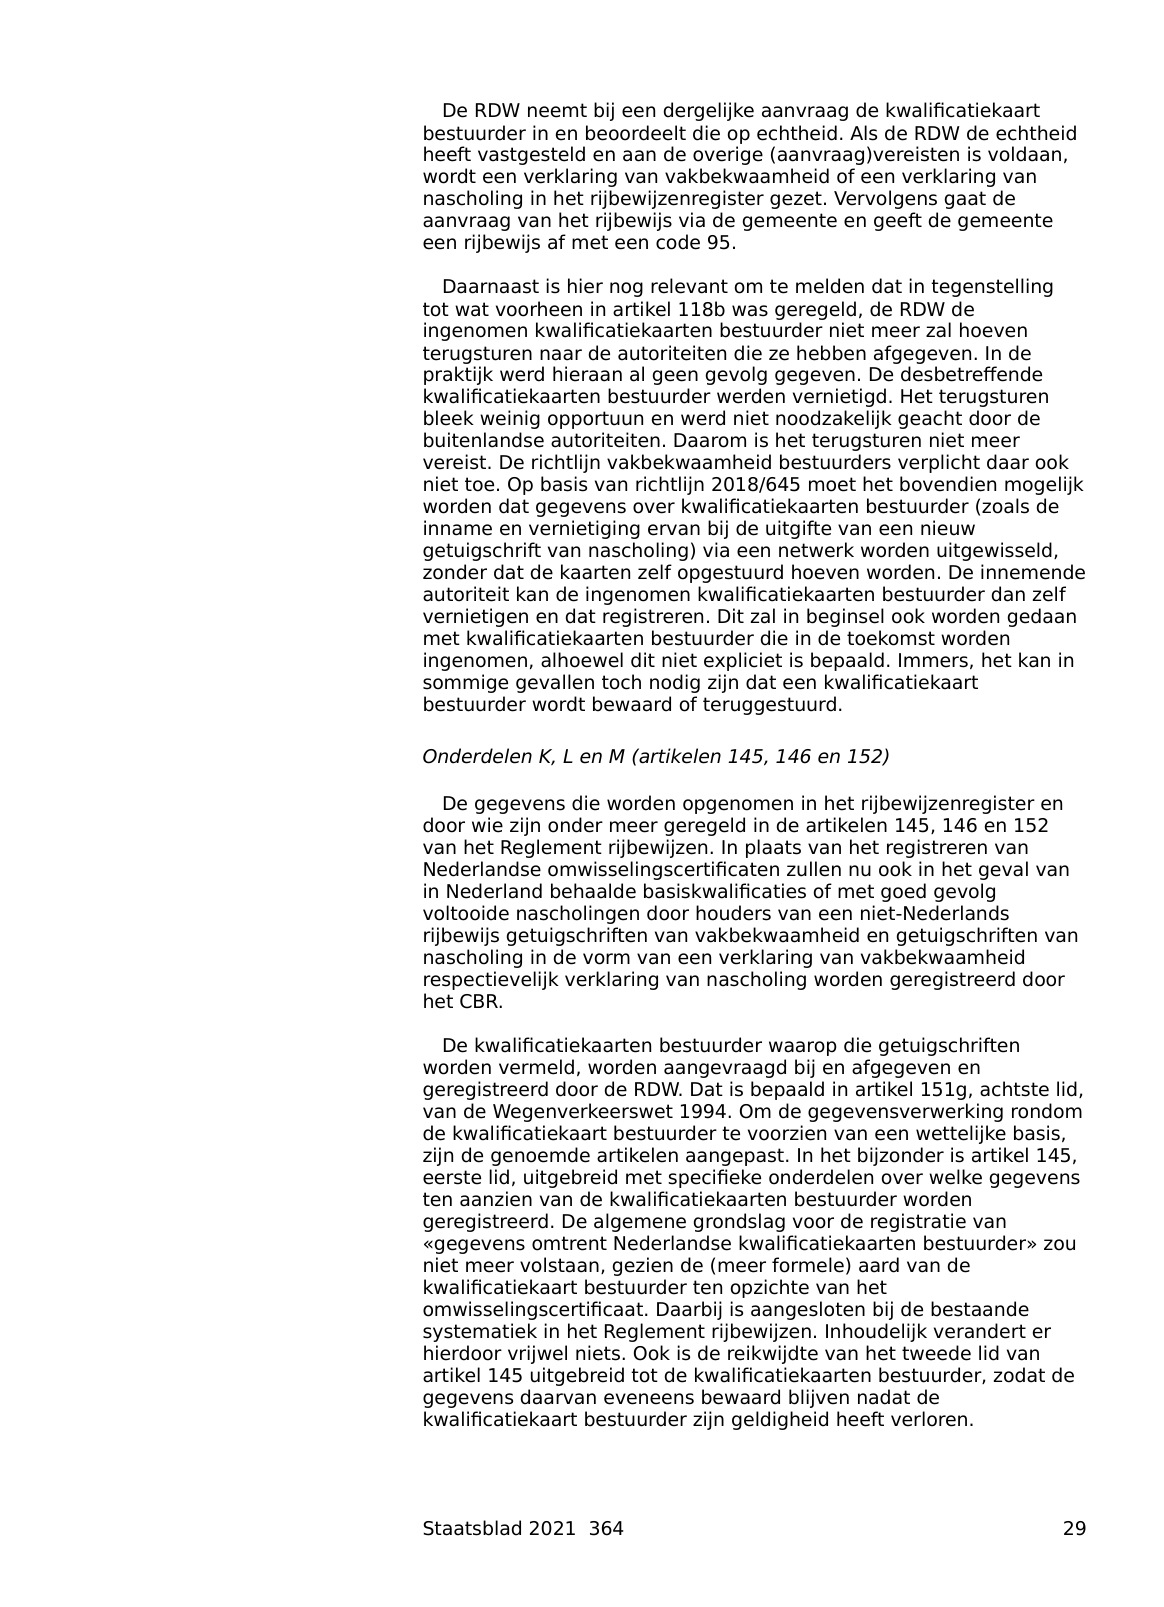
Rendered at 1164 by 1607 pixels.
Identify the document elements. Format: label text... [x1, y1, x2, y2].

text De RDW neemt bij een dergelijke aanvraag de kwalificatiekaart bestuurder in en beoordeelt die op echtheid. Als de RDW de echtheid heeft vastgesteld en aan de overige (aanvraag)vereisten is voldaan, wordt een verklaring van vakbekwaamheid of een verklaring van nascholing in het rijbewijzenregister gezet. Vervolgens gaat de aanvraag van het rijbewijs via de gemeente en geeft de gemeente een rijbewijs af met een code 95. [422, 100, 1087, 254]
subtitle Onderdelen K, L en M (artikelen 145, 146 en 152) [422, 746, 1087, 768]
text Daarnaast is hier nog relevant om te melden dat in tegenstelling tot wat voorheen in artikel 118b was geregeld, de RDW de ingenomen kwalificatiekaarten bestuurder niet meer zal hoeven terugsturen naar de autoriteiten die ze hebben afgegeven. In de praktijk werd hieraan al geen gevolg gegeven. De desbetreffende kwalificatiekaarten bestuurder werden vernietigd. Het terugsturen bleek weinig opportuun en werd niet noodzakelijk geacht door de buitenlandse autoriteiten. Daarom is het terugsturen niet meer vereist. De richtlijn vakbekwaamheid bestuurders verplicht daar ook niet toe. Op basis van richtlijn 2018/645 moet het bovendien mogelijk worden dat gegevens over kwalificatiekaarten bestuurder (zoals de inname en vernietiging ervan bij de uitgifte van een nieuw getuigschrift van nascholing) via een netwerk worden uitgewisseld, zonder dat de kaarten zelf opgestuurd hoeven worden. De innemende autoriteit kan de ingenomen kwalificatiekaarten bestuurder dan zelf vernietigen en dat registreren. Dit zal in beginsel ook worden gedaan met kwalificatiekaarten bestuurder die in de toekomst worden ingenomen, alhoewel dit niet expliciet is bepaald. Immers, het kan in sommige gevallen toch nodig zijn dat een kwalificatiekaart bestuurder wordt bewaard of teruggestuurd. [422, 276, 1087, 716]
text De gegevens die worden opgenomen in het rijbewijzenregister en door wie zijn onder meer geregeld in de artikelen 145, 146 en 152 van het Reglement rijbewijzen. In plaats van het registreren van Nederlandse omwisselingscertificaten zullen nu ook in het geval van in Nederland behaalde basiskwalificaties of met goed gevolg voltooide nascholingen door houders van een niet-Nederlands rijbewijs getuigschriften van vakbekwaamheid en getuigschriften van nascholing in de vorm van een verklaring van vakbekwaamheid respectievelijk verklaring van nascholing worden geregistreerd door het CBR. [422, 793, 1087, 1013]
text De kwalificatiekaarten bestuurder waarop die getuigschriften worden vermeld, worden aangevraagd bij en afgegeven en geregistreerd door de RDW. Dat is bepaald in artikel 151g, achtste lid, van de Wegenverkeerswet 1994. Om de gegevensverwerking rondom de kwalificatiekaart bestuurder te voorzien van een wettelijke basis, zijn de genoemde artikelen aangepast. In het bijzonder is artikel 145, eerste lid, uitgebreid met specifieke onderdelen over welke gegevens ten aanzien van de kwalificatiekaarten bestuurder worden geregistreerd. De algemene grondslag voor de registratie van «gegevens omtrent Nederlandse kwalificatiekaarten bestuurder» zou niet meer volstaan, gezien de (meer formele) aard van de kwalificatiekaart bestuurder ten opzichte van het omwisselingscertificaat. Daarbij is aangesloten bij de bestaande systematiek in het Reglement rijbewijzen. Inhoudelijk verandert er hierdoor vrijwel niets. Ook is de reikwijdte van het tweede lid van artikel 145 uitgebreid tot de kwalificatiekaarten bestuurder, zodat de gegevens daarvan eveneens bewaard blijven nadat de kwalificatiekaart bestuurder zijn geldigheid heeft verloren. [422, 1035, 1087, 1431]
